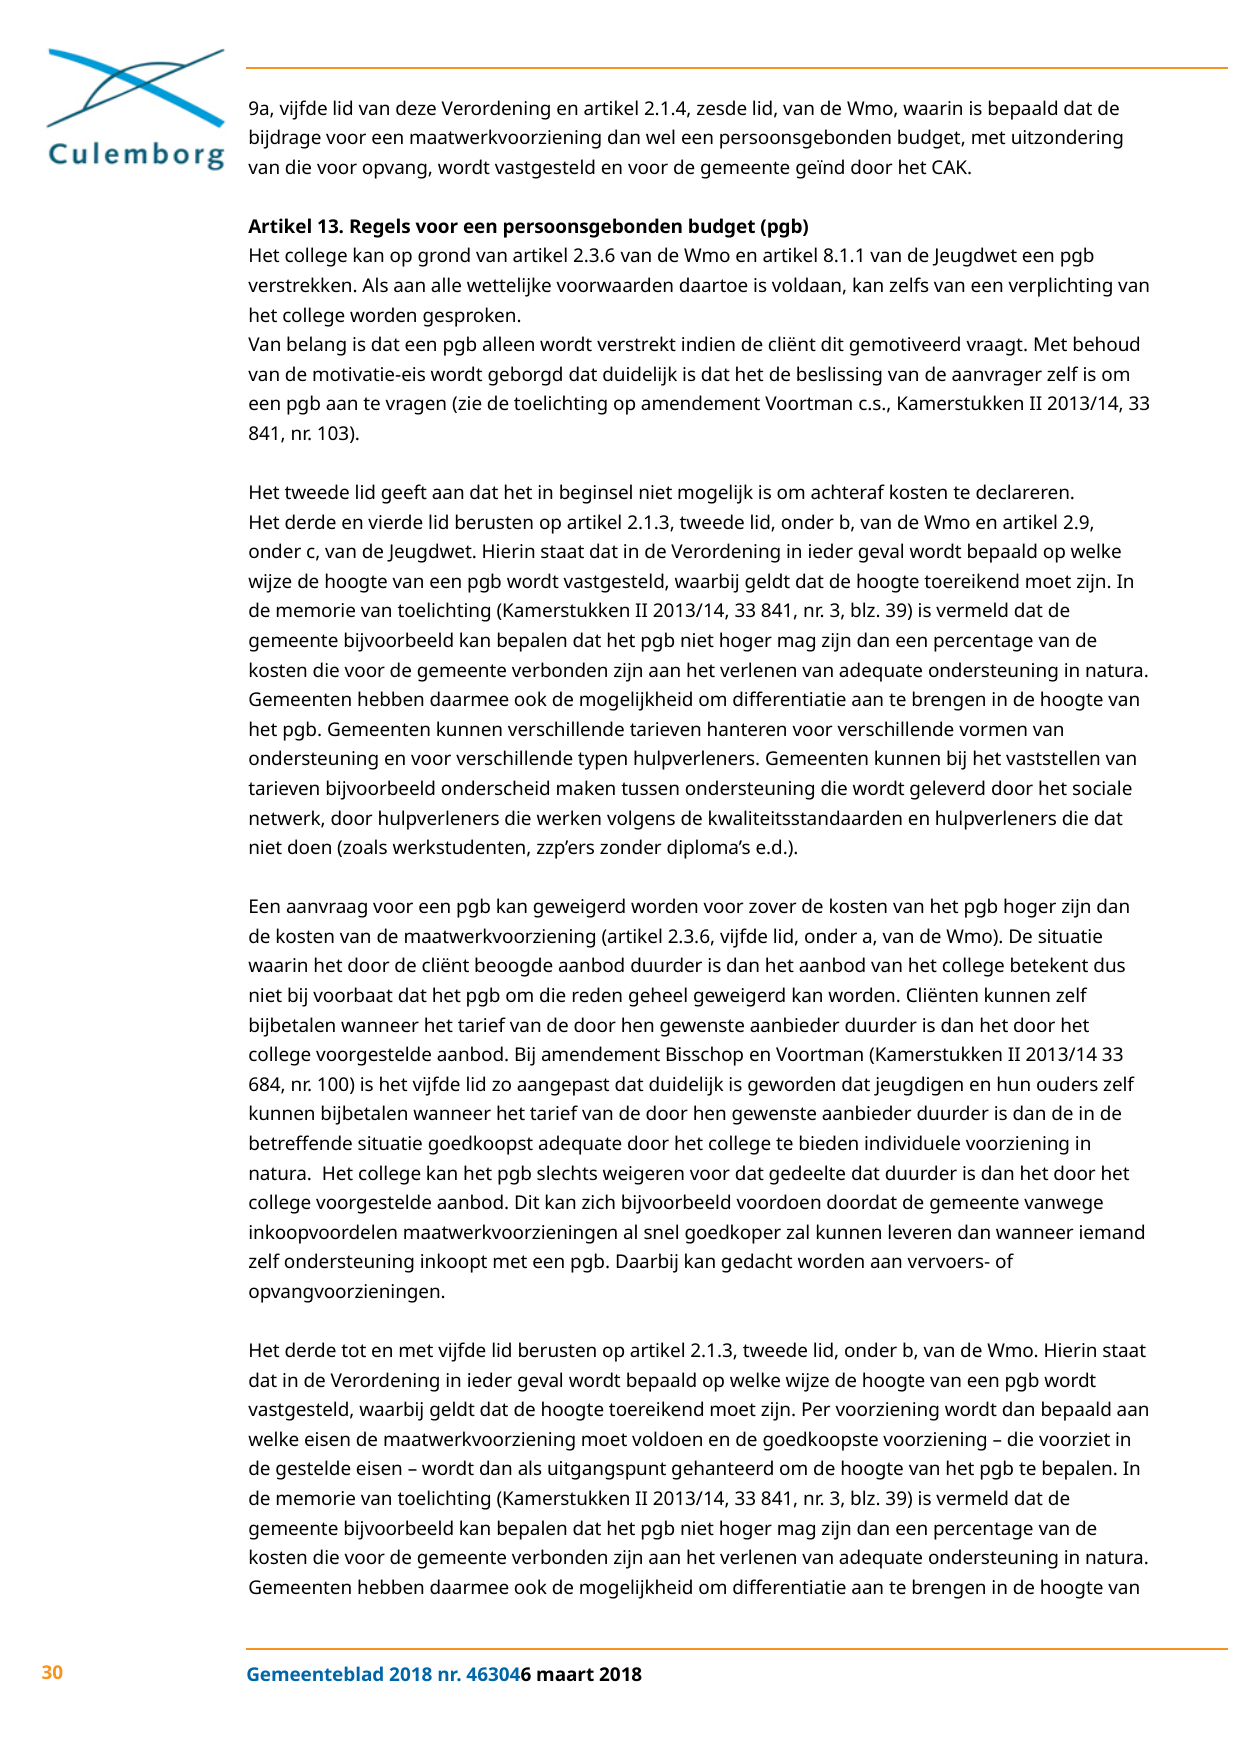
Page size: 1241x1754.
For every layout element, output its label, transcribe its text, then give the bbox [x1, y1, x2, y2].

text Een aanvraag voor een pgb kan geweigerd worden voor zover de kosten van het pgb hoger zijn dan de kosten van de maatwerkvoorziening (artikel 2.3.6, vijfde lid, onder a, van de Wmo). De situatie waarin het door de cliënt beoogde aanbod duurder is dan het aanbod van het college betekent dus niet bij voorbaat dat het pgb om die reden geheel geweigerd kan worden. Cliënten kunnen zelf bijbetalen wanneer het tarief van de door hen gewenste aanbieder duurder is dan het door het college voorgestelde aanbod. Bij amendement Bisschop en Voortman (Kamerstukken II 2013/14 33 684, nr. 100) is het vijfde lid zo aangepast dat duidelijk is geworden dat jeugdigen en hun ouders zelf kunnen bijbetalen wanneer het tarief van de door hen gewenste aanbieder duurder is dan de in de betreffende situatie goedkoopst adequate door het college te bieden individuele voorziening in natura. Het college kan het pgb slechts weigeren voor dat gedeelte dat duurder is dan het door het college voorgestelde aanbod. Dit kan zich bijvoorbeeld voordoen doordat de gemeente vanwege inkoopvoordelen maatwerkvoorzieningen al snel goedkoper zal kunnen leveren dan wanneer iemand zelf ondersteuning inkoopt met een pgb. Daarbij kan gedacht worden aan vervoers- of opvangvoorzieningen. [248, 893, 1152, 1304]
text Van belang is dat een pgb alleen wordt verstrekt indien de cliënt dit gemotiveerd vraagt. Met behoud van de motivatie-eis wordt geborgd dat duidelijk is dat het de beslissing van de aanvrager zelf is om een pgb aan te vragen (zie de toelichting op amendement Voortman c.s., Kamerstukken II 2013/14, 33 841, nr. 103). [248, 331, 1152, 446]
text Het tweede lid geeft aan dat het in beginsel niet mogelijk is om achteraf kosten te declareren. [248, 479, 1152, 505]
text Het derde en vierde lid berusten op artikel 2.1.3, tweede lid, onder b, van de Wmo en artikel 2.9, onder c, van de Jeugdwet. Hierin staat dat in de Verordening in ieder geval wordt bepaald op welke wijze de hoogte van een pgb wordt vastgesteld, waarbij geldt dat de hoogte toereikend moet zijn. In de memorie van toelichting (Kamerstukken II 2013/14, 33 841, nr. 3, blz. 39) is vermeld dat de gemeente bijvoorbeeld kan bepalen dat het pgb niet hoger mag zijn dan een percentage van de kosten die voor de gemeente verbonden zijn aan het verlenen van adequate ondersteuning in natura. Gemeenten hebben daarmee ook de mogelijkheid om differentiatie aan te brengen in de hoogte van het pgb. Gemeenten kunnen verschillende tarieven hanteren voor verschillende vormen van ondersteuning en voor verschillende typen hulpverleners. Gemeenten kunnen bij het vaststellen van tarieven bijvoorbeeld onderscheid maken tussen ondersteuning die wordt geleverd door het sociale netwerk, door hulpverleners die werken volgens de kwaliteitsstandaarden en hulpverleners die dat niet doen (zoals werkstudenten, zzp’ers zonder diploma’s e.d.). [248, 509, 1152, 860]
picture [41, 47, 231, 172]
text Artikel 13. Regels voor een persoonsgebonden budget (pgb) [248, 213, 1152, 239]
text 9a, vijfde lid van deze Verordening en artikel 2.1.4, zesde lid, van de Wmo, waarin is bepaald dat de bijdrage voor een maatwerkvoorziening dan wel een persoonsgebonden budget, met uitzondering van die voor opvang, wordt vastgesteld en voor de gemeente geïnd door het CAK. [248, 95, 1152, 180]
text Het derde tot en met vijfde lid berusten op artikel 2.1.3, tweede lid, onder b, van de Wmo. Hierin staat dat in de Verordening in ieder geval wordt bepaald op welke wijze de hoogte van een pgb wordt vastgesteld, waarbij geldt dat de hoogte toereikend moet zijn. Per voorziening wordt dan bepaald aan welke eisen de maatwerkvoorziening moet voldoen en de goedkoopste voorziening – die voorziet in de gestelde eisen – wordt dan als uitgangspunt gehanteerd om de hoogte van het pgb te bepalen. In de memorie van toelichting (Kamerstukken II 2013/14, 33 841, nr. 3, blz. 39) is vermeld dat de gemeente bijvoorbeeld kan bepalen dat het pgb niet hoger mag zijn dan een percentage van de kosten die voor de gemeente verbonden zijn aan het verlenen van adequate ondersteuning in natura. [248, 1337, 1152, 1570]
text Het college kan op grond van artikel 2.3.6 van de Wmo en artikel 8.1.1 van de Jeugdwet een pgb verstrekken. Als aan alle wettelijke voorwaarden daartoe is voldaan, kan zelfs van een verplichting van het college worden gesproken. [248, 243, 1152, 328]
text Gemeenten hebben daarmee ook de mogelijkheid om differentiatie aan te brengen in de hoogte van [248, 1574, 1152, 1600]
